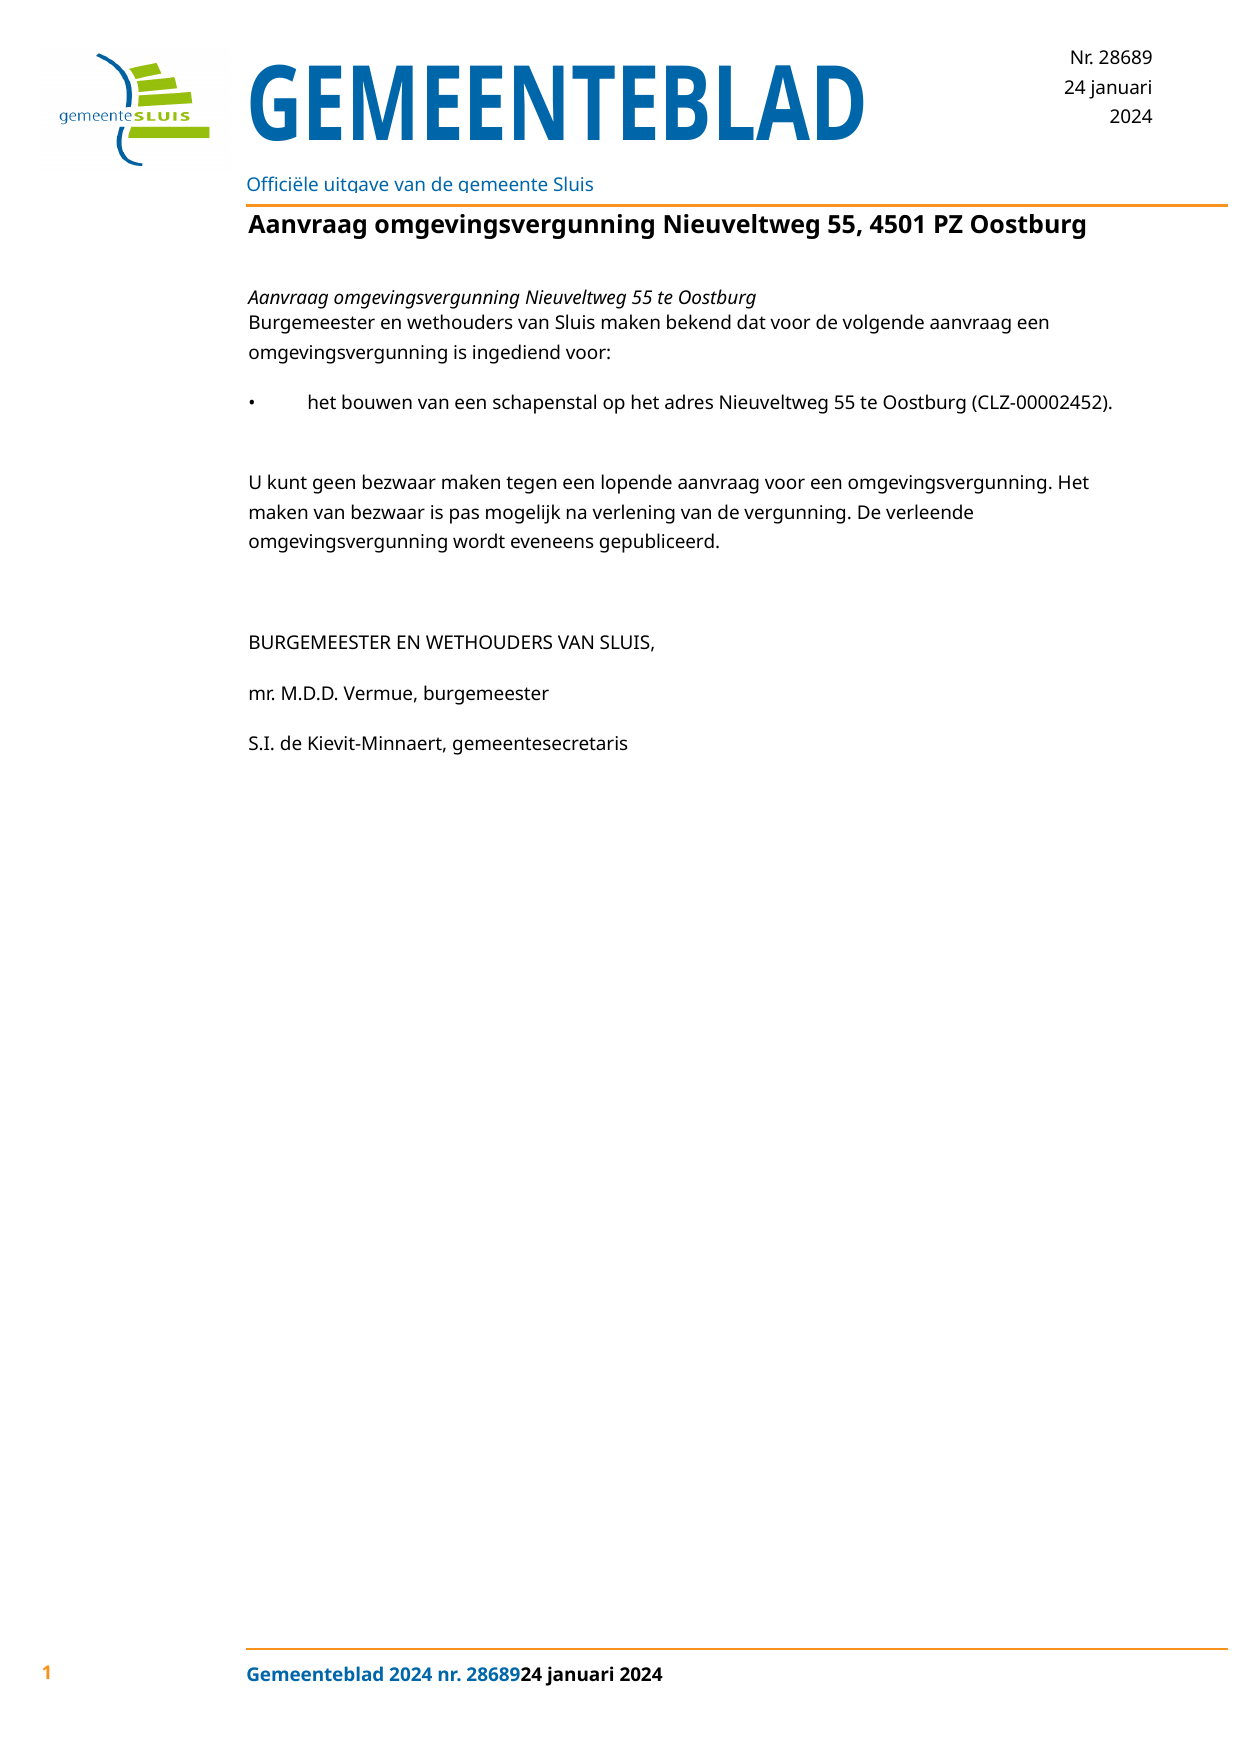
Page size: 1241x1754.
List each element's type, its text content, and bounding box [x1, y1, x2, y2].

list het bouwen van een schapenstal op het adres Nieuveltweg 55 te Oostburg (CLZ-00002452). [248, 389, 1152, 415]
text U kunt geen bezwaar maken tegen een lopende aanvraag voor een omgevingsvergunning. Het maken van bezwaar is pas mogelijk na verlening van de vergunning. De verleende omgevingsvergunning wordt eveneens gepubliceerd. [248, 469, 1152, 554]
text BURGEMEESTER EN WETHOUDERS VAN SLUIS, [248, 629, 1152, 655]
picture [41, 47, 231, 172]
text Aanvraag omgevingsvergunning Nieuveltweg 55 te Oostburg [248, 284, 1152, 309]
text mr. M.D.D. Vermue, burgemeester [248, 680, 1152, 706]
text Aanvraag omgevingsvergunning Nieuveltweg 55, 4501 PZ Oostburg [248, 207, 1152, 241]
text S.I. de Kievit-Minnaert, gemeentesecretaris [248, 730, 1152, 756]
text Burgemeester en wethouders van Sluis maken bekend dat voor de volgende aanvraag een omgevingsvergunning is ingediend voor: [248, 309, 1152, 365]
